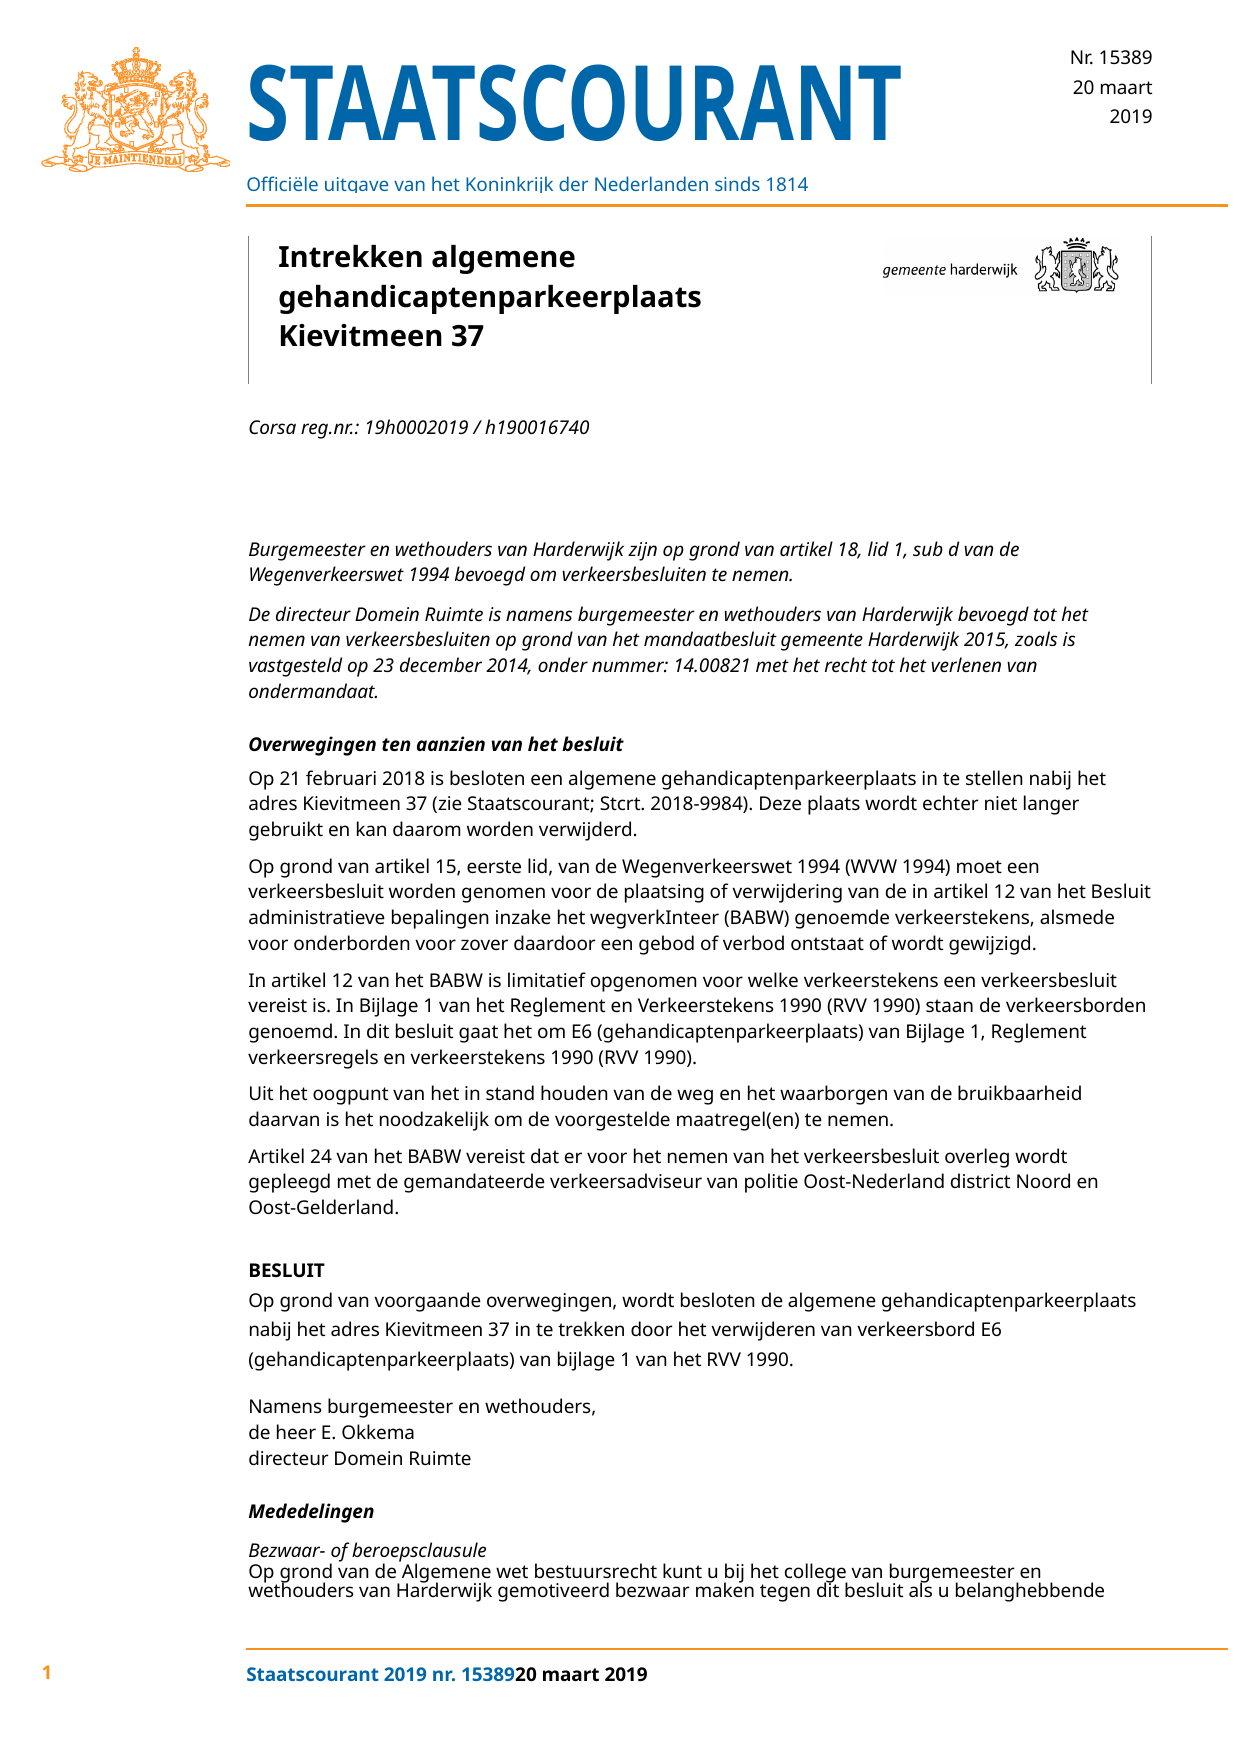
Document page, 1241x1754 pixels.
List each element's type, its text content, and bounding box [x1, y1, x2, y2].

text Bezwaar- of beroepsclausule [248, 1537, 1152, 1563]
text Op grond van artikel 15, eerste lid, van de Wegenverkeerswet 1994 (WVW 1994) moet een verkeersbesluit worden genomen voor de plaatsing of verwijdering van de in artikel 12 van het Besluit administratieve bepalingen inzake het wegverkInteer (BABW) genoemde verkeerstekens, alsmede voor onderborden voor zover daardoor een gebod of verbod ontstaat of wordt gewijzigd. [248, 853, 1152, 956]
picture [882, 236, 1119, 295]
text Mededelingen [248, 1498, 1152, 1524]
text De directeur Domein Ruimte is namens burgemeester en wethouders van Harderwijk bevoegd tot het nemen van verkeersbesluiten op grond van het mandaatbesluit gemeente Harderwijk 2015, zoals is vastgesteld op 23 december 2014, onder nummer: 14.00821 met het recht tot het verlenen van ondermandaat. [248, 601, 1152, 704]
text Op grond van de Algemene wet bestuursrecht kunt u bij het college van burgemeester en wethouders van Harderwijk gemotiveerd bezwaar maken tegen dit besluit als u belanghebbende [248, 1563, 1152, 1602]
text Uit het oogpunt van het in stand houden van de weg en het waarborgen van de bruikbaarheid daarvan is het noodzakelijk om de voorgestelde maatregel(en) te nemen. [248, 1081, 1152, 1132]
text In artikel 12 van het BABW is limitatief opgenomen voor welke verkeerstekens een verkeersbesluit vereist is. In Bijlage 1 van het Reglement en Verkeerstekens 1990 (RVV 1990) staan de verkeersborden genoemd. In dit besluit gaat het om E6 (gehandicaptenparkeerplaats) van Bijlage 1, Reglement verkeersregels en verkeerstekens 1990 (RVV 1990). [248, 967, 1152, 1070]
table_header Intrekken algemene gehandicaptenparkeerplaats Kievitmeen 37 [249, 236, 850, 384]
text Overwegingen ten aanzien van het besluit [248, 731, 1152, 756]
text Burgemeester en wethouders van Harderwijk zijn op grond van artikel 18, lid 1, sub d van de Wegenverkeerswet 1994 bevoegd om verkeersbesluiten te nemen. [248, 536, 1152, 587]
table_header [850, 236, 1151, 384]
text de heer E. Okkema [248, 1419, 1152, 1445]
text Corsa reg.nr.: 19h0002019 / h190016740 [248, 414, 1152, 440]
text Artikel 24 van het BABW vereist dat er voor het nemen van het verkeersbesluit overleg wordt gepleegd met de gemandateerde verkeersadviseur van politie Oost-Nederland district Noord en Oost-Gelderland. [248, 1143, 1152, 1220]
text BESLUIT [248, 1257, 1152, 1283]
picture [41, 47, 231, 172]
text directeur Domein Ruimte [248, 1445, 1152, 1471]
text Namens burgemeester en wethouders, [248, 1394, 1152, 1419]
text Op 21 februari 2018 is besloten een algemene gehandicaptenparkeerplaats in te stellen nabij het adres Kievitmeen 37 (zie Staatscourant; Stcrt. 2018-9984). Deze plaats wordt echter niet langer gebruikt en kan daarom worden verwijderd. [248, 765, 1152, 842]
text Op grond van voorgaande overwegingen, wordt besloten de algemene gehandicaptenparkeerplaats nabij het adres Kievitmeen 37 in te trekken door het verwijderen van verkeersbord E6 (gehandicaptenparkeerplaats) van bijlage 1 van het RVV 1990. [248, 1287, 1152, 1372]
